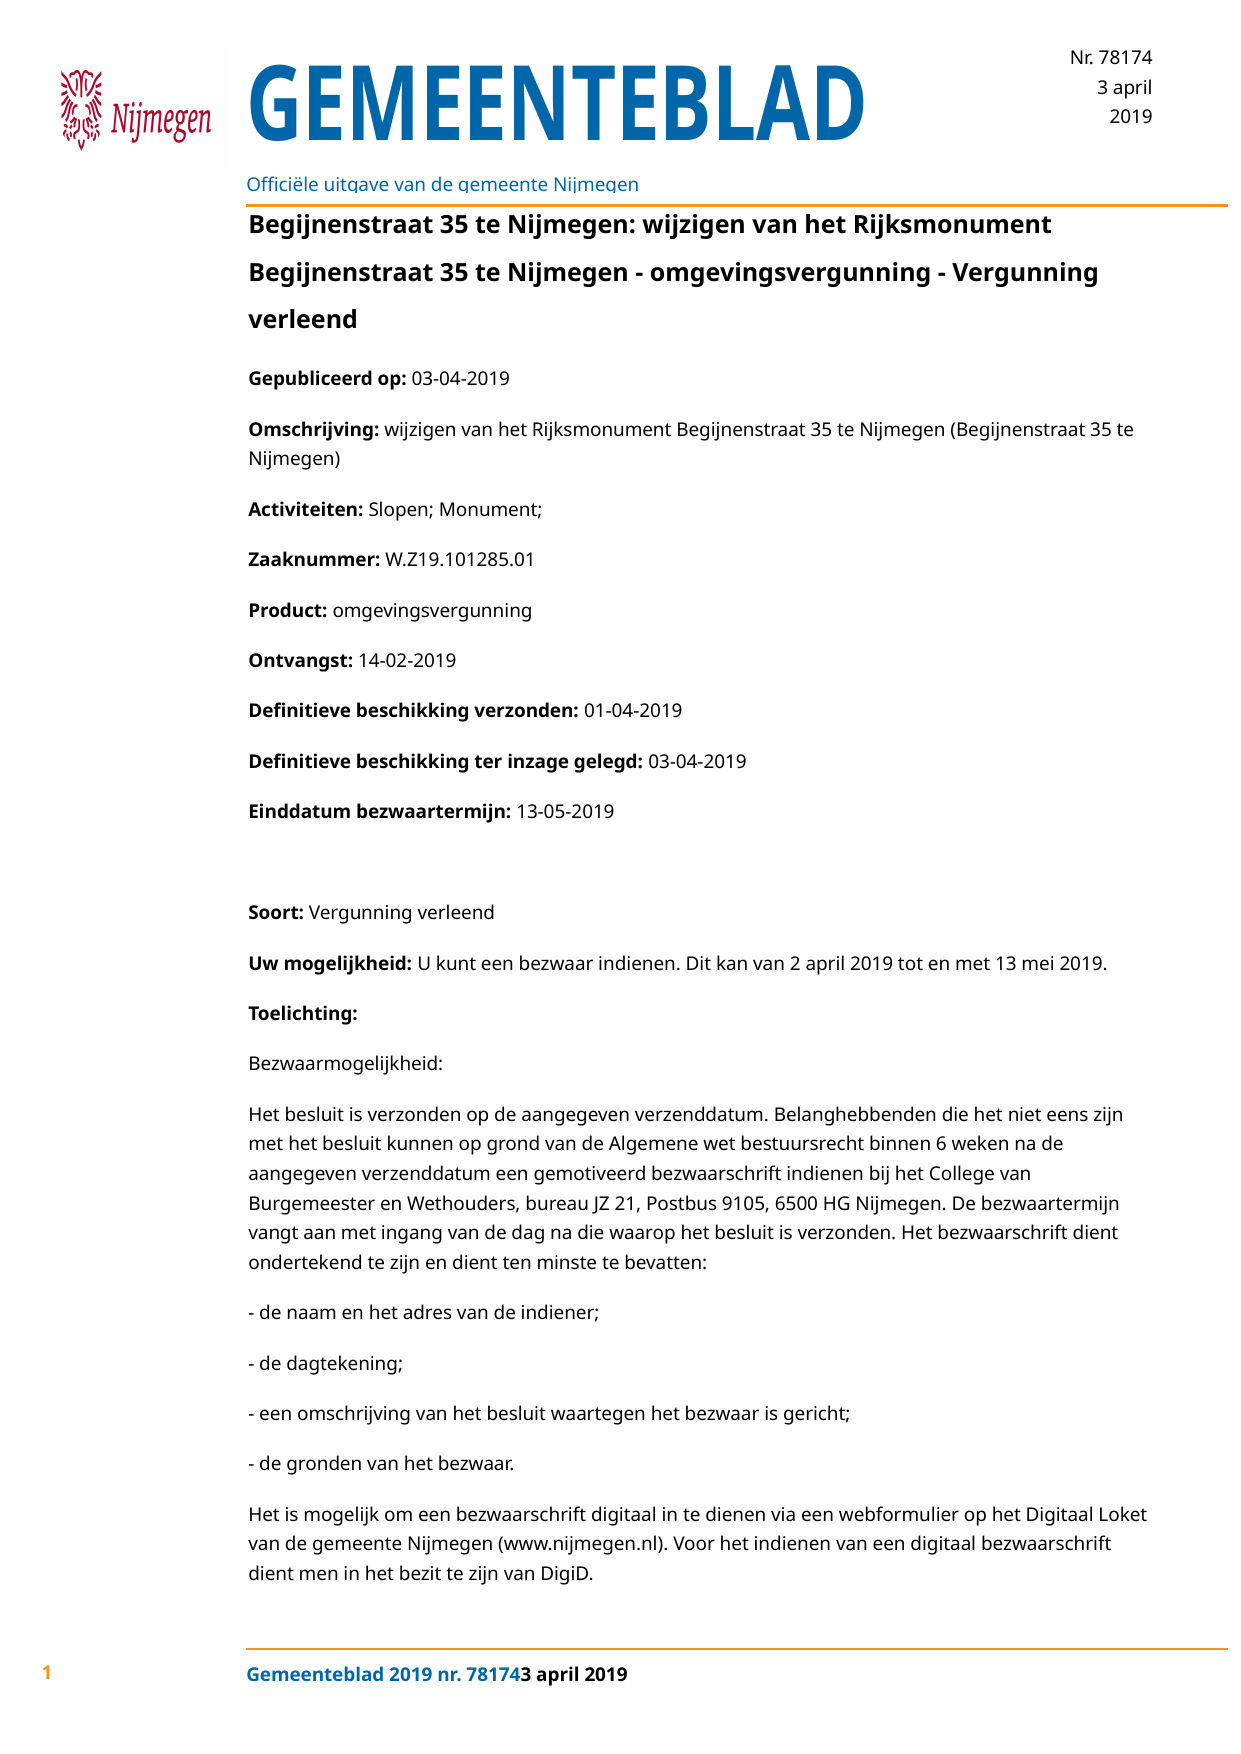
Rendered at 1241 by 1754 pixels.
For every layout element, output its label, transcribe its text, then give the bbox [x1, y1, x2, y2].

text Begijnenstraat 35 te Nijmegen: wijzigen van het Rijksmonument Begijnenstraat 35 te Nijmegen - omgevingsvergunning - Vergunning verleend [248, 207, 1152, 336]
picture [41, 47, 231, 172]
text Ontvangst: 14-02-2019 [248, 647, 1152, 673]
text - een omschrijving van het besluit waartegen het bezwaar is gericht; [248, 1400, 1152, 1426]
text Soort: Vergunning verleend [248, 899, 1152, 925]
text Toelichting: [248, 1000, 1152, 1026]
text Omschrijving: wijzigen van het Rijksmonument Begijnenstraat 35 te Nijmegen (Begijnenstraat 35 te Nijmegen) [248, 416, 1152, 471]
text Het besluit is verzonden op de aangegeven verzenddatum. Belanghebbenden die het niet eens zijn met het besluit kunnen op grond van de Algemene wet bestuursrecht binnen 6 weken na de aangegeven verzenddatum een gemotiveerd bezwaarschrift indienen bij het College van Burgemeester en Wethouders, bureau JZ 21, Postbus 9105, 6500 HG Nijmegen. De bezwaartermijn vangt aan met ingang van de dag na die waarop het besluit is verzonden. Het bezwaarschrift dient ondertekend te zijn en dient ten minste te bevatten: [248, 1101, 1152, 1274]
text - de gronden van het bezwaar. [248, 1451, 1152, 1476]
text - de naam en het adres van de indiener; [248, 1299, 1152, 1325]
text Bezwaarmogelijkheid: [248, 1051, 1152, 1076]
text Uw mogelijkheid: U kunt een bezwaar indienen. Dit kan van 2 april 2019 tot en met 13 mei 2019. [248, 950, 1152, 975]
text - de dagtekening; [248, 1350, 1152, 1375]
text Einddatum bezwaartermijn: 13-05-2019 [248, 798, 1152, 824]
text Activiteiten: Slopen; Monument; [248, 496, 1152, 522]
text Het is mogelijk om een bezwaarschrift digitaal in te dienen via een webformulier op het Digitaal Loket van de gemeente Nijmegen (www.nijmegen.nl). Voor het indienen van een digitaal bezwaarschrift dient men in het bezit te zijn van DigiD. [248, 1501, 1152, 1586]
text Product: omgevingsvergunning [248, 597, 1152, 622]
text Definitieve beschikking ter inzage gelegd: 03-04-2019 [248, 748, 1152, 774]
text Definitieve beschikking verzonden: 01-04-2019 [248, 698, 1152, 723]
text Gepubliceerd op: 03-04-2019 [248, 366, 1152, 391]
text Zaaknummer: W.Z19.101285.01 [248, 546, 1152, 572]
